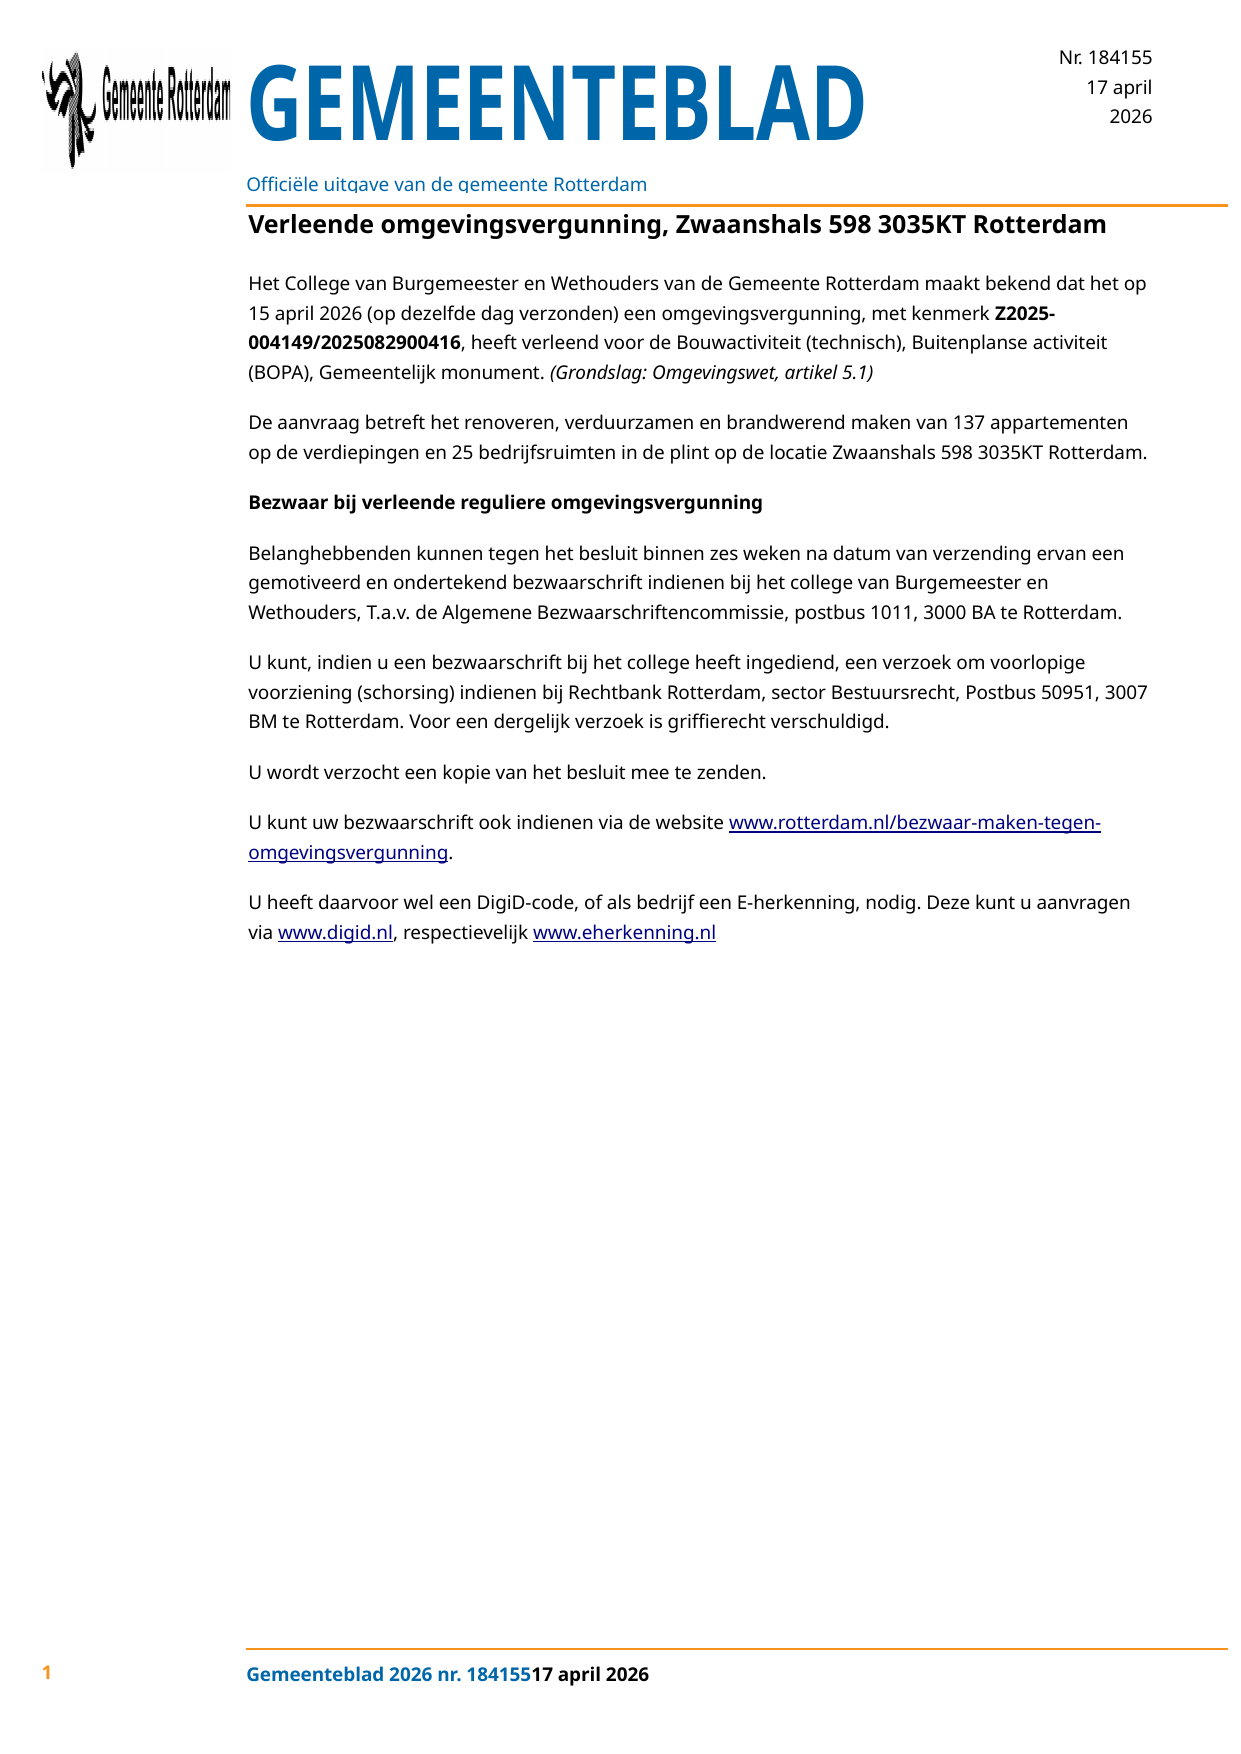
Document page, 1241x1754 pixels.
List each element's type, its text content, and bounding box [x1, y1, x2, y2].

text Verleende omgevingsvergunning, Zwaanshals 598 3035KT Rotterdam [248, 207, 1152, 241]
text U kunt, indien u een bezwaarschrift bij het college heeft ingediend, een verzoek om voorlopige voorziening (schorsing) indienen bij Rechtbank Rotterdam, sector Bestuursrecht, Postbus 50951, 3007 BM te Rotterdam. Voor een dergelijk verzoek is griffierecht verschuldigd. [248, 649, 1152, 734]
picture [41, 47, 231, 172]
text Het College van Burgemeester en Wethouders van de Gemeente Rotterdam maakt bekend dat het op 15 april 2026 (op dezelfde dag verzonden) een omgevingsvergunning, met kenmerk Z2025-004149/2025082900416, heeft verleend voor de Bouwactiviteit (technisch), Buitenplanse activiteit (BOPA), Gemeentelijk monument. (Grondslag: Omgevingswet, artikel 5.1) [248, 270, 1152, 385]
text De aanvraag betreft het renoveren, verduurzamen en brandwerend maken van 137 appartementen op de verdiepingen en 25 bedrijfsruimten in de plint op de locatie Zwaanshals 598 3035KT Rotterdam. [248, 409, 1152, 465]
text U heeft daarvoor wel een DigiD-code, of als bedrijf een E-herkenning, nodig. Deze kunt u aanvragen via www.digid.nl, respectievelijk www.eherkenning.nl [248, 889, 1152, 945]
text U kunt uw bezwaarschrift ook indienen via de website www.rotterdam.nl/bezwaar-maken-tegen-omgevingsvergunning. [248, 809, 1152, 865]
text Bezwaar bij verleende reguliere omgevingsvergunning [248, 489, 1152, 515]
text U wordt verzocht een kopie van het besluit mee te zenden. [248, 759, 1152, 785]
text Belanghebbenden kunnen tegen het besluit binnen zes weken na datum van verzending ervan een gemotiveerd en ondertekend bezwaarschrift indienen bij het college van Burgemeester en Wethouders, T.a.v. de Algemene Bezwaarschriftencommissie, postbus 1011, 3000 BA te Rotterdam. [248, 540, 1152, 625]
